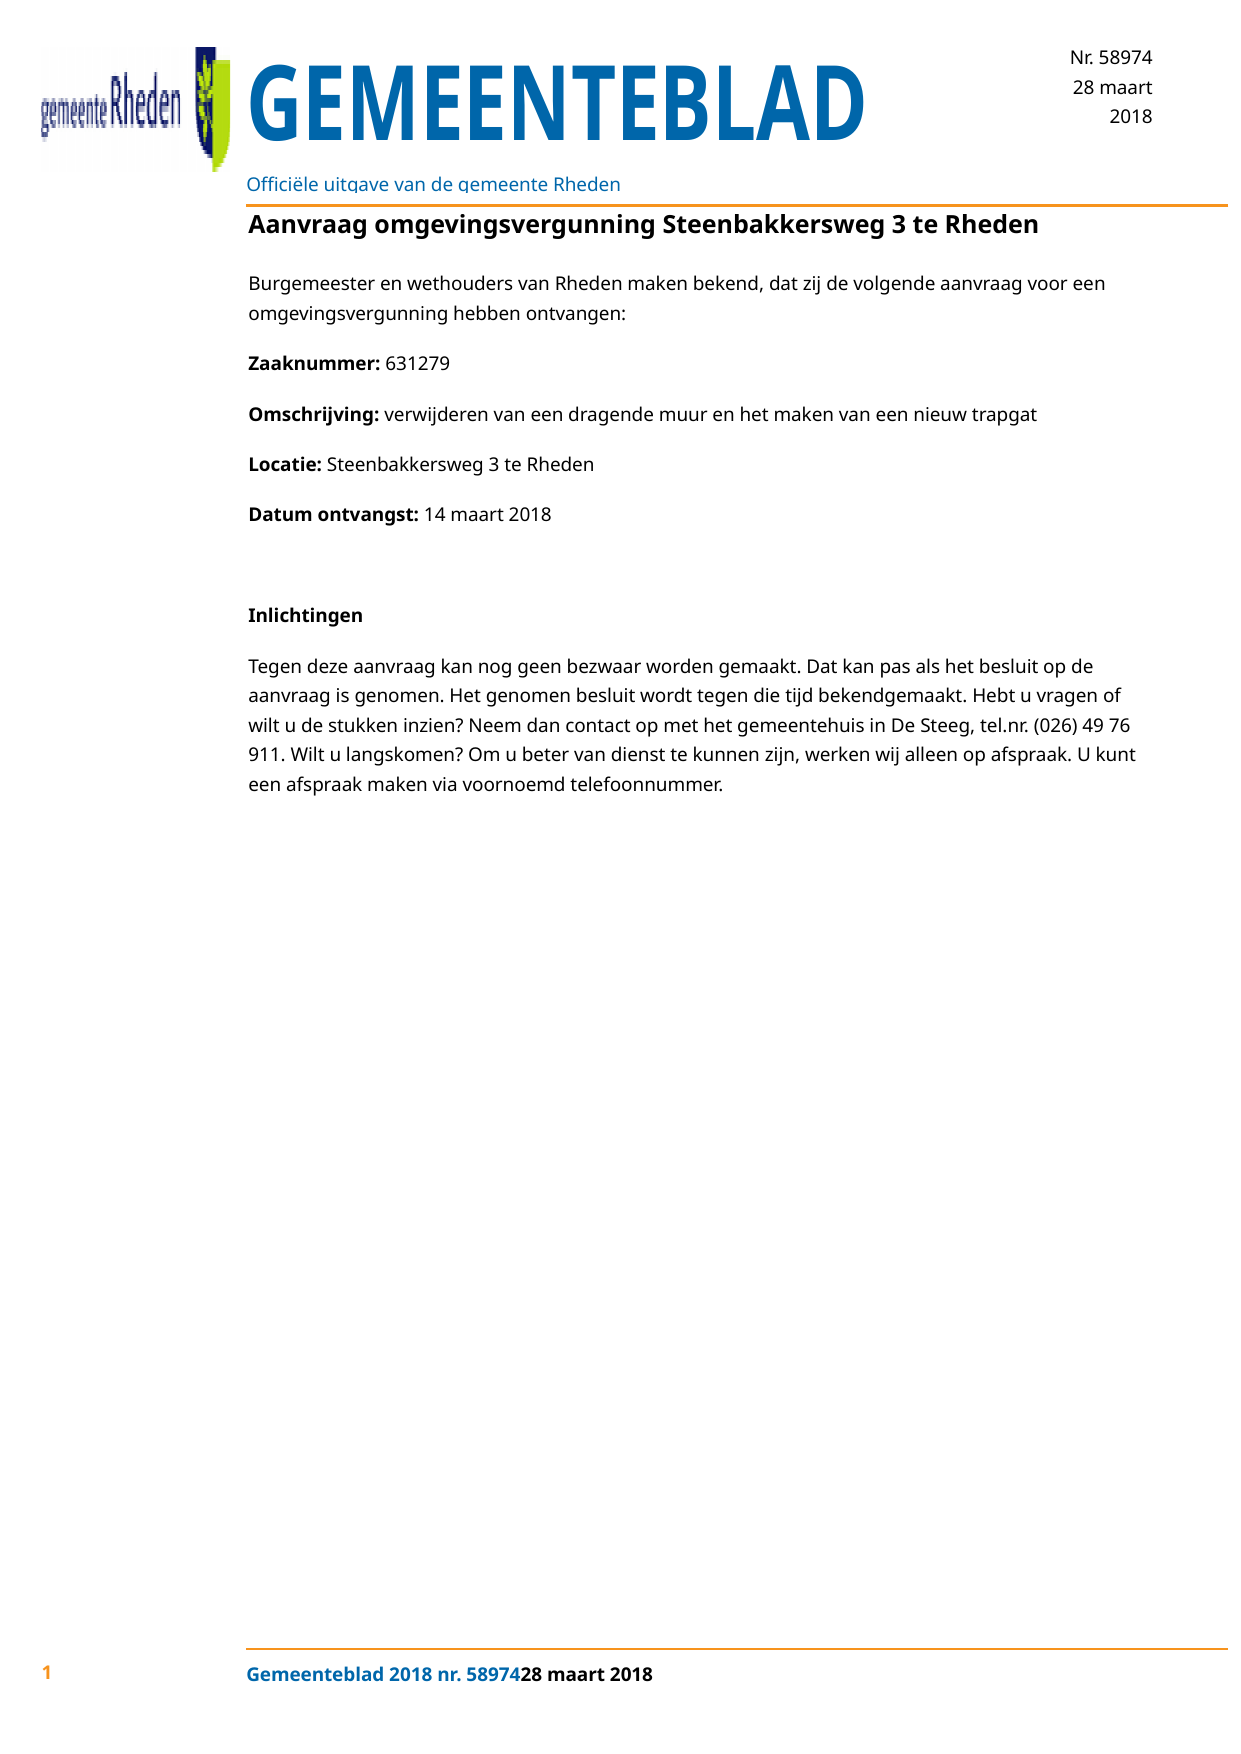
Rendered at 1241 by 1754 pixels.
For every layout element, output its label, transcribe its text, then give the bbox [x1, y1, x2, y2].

text Burgemeester en wethouders van Rheden maken bekend, dat zij de volgende aanvraag voor een omgevingsvergunning hebben ontvangen: [248, 270, 1152, 326]
text Zaaknummer: 631279 [248, 350, 1152, 376]
text Aanvraag omgevingsvergunning Steenbakkersweg 3 te Rheden [248, 207, 1152, 241]
text Inlichtingen [248, 602, 1152, 628]
text Locatie: Steenbakkersweg 3 te Rheden [248, 451, 1152, 477]
text Omschrijving: verwijderen van een dragende muur en het maken van een nieuw trapgat [248, 401, 1152, 426]
text Datum ontvangst: 14 maart 2018 [248, 502, 1152, 527]
text Tegen deze aanvraag kan nog geen bezwaar worden gemaakt. Dat kan pas als het besluit op de aanvraag is genomen. Het genomen besluit wordt tegen die tijd bekendgemaakt. Hebt u vragen of wilt u de stukken inzien? Neem dan contact op met het gemeentehuis in De Steeg, tel.nr. (026) 49 76 911. Wilt u langskomen? Om u beter van dienst te kunnen zijn, werken wij alleen op afspraak. U kunt een afspraak maken via voornoemd telefoonnummer. [248, 653, 1152, 797]
picture [41, 47, 231, 172]
